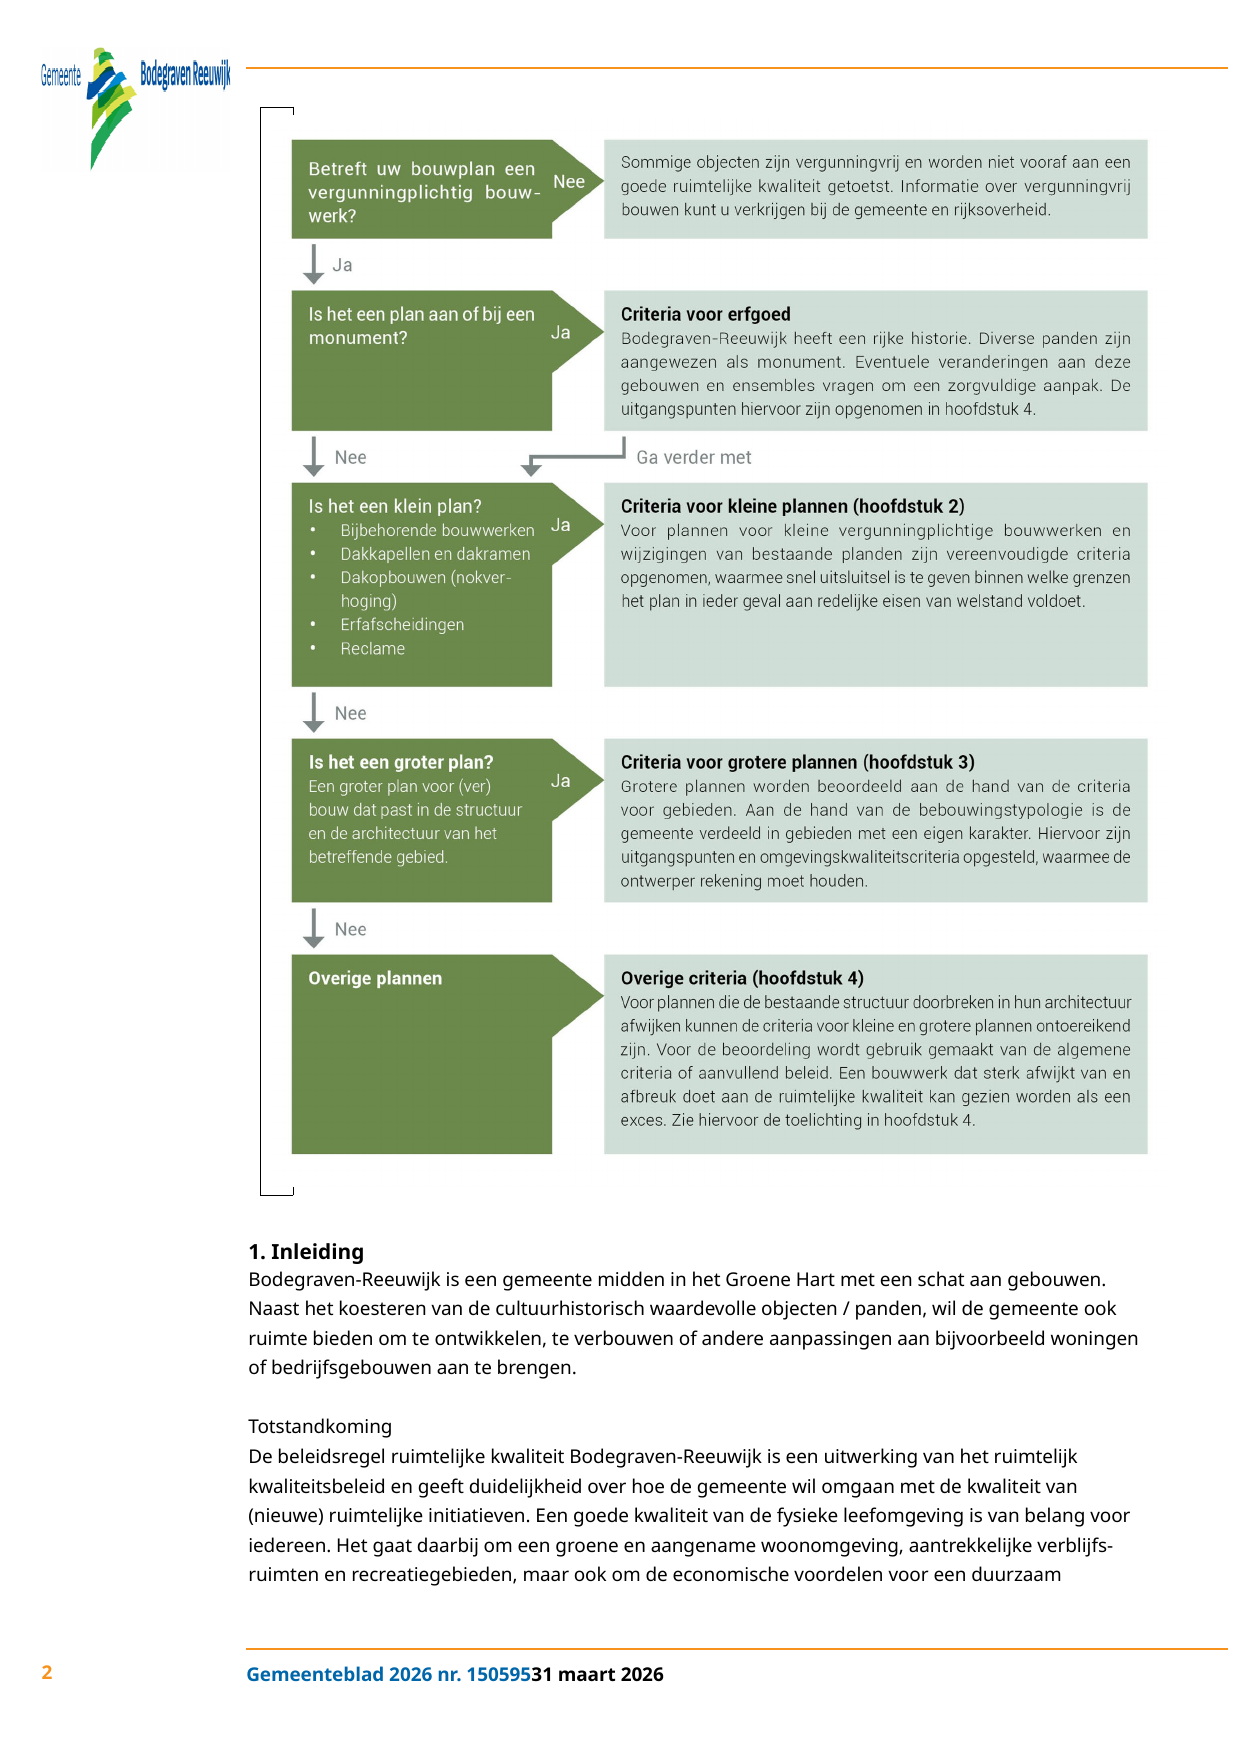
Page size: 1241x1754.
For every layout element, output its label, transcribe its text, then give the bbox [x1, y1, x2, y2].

picture [268, 115, 1173, 1187]
text De beleidsregel ruimtelijke kwaliteit Bodegraven-Reeuwijk is een uitwerking van het ruimtelijk kwaliteitsbeleid en geeft duidelijkheid over hoe de gemeente wil omgaan met de kwaliteit van (nieuwe) ruimtelijke initiatieven. Een goede kwaliteit van de fysieke leefomgeving is van belang voor iedereen. Het gaat daarbij om een groene en aangename woonomgeving, aantrekkelijke verblijfs- ruimten en recreatiegebieden, maar ook om de economische voordelen voor een duurzaam [248, 1443, 1152, 1587]
picture [41, 47, 231, 172]
text Totstandkoming [248, 1414, 1152, 1439]
text 1. Inleiding [248, 1237, 1152, 1266]
text Bodegraven-Reeuwijk is een gemeente midden in het Groene Hart met een schat aan gebouwen. Naast het koesteren van de cultuurhistorisch waardevolle objecten / panden, wil de gemeente ook ruimte bieden om te ontwikkelen, te verbouwen of andere aanpassingen aan bijvoorbeeld woningen of bedrijfsgebouwen aan te brengen. [248, 1266, 1152, 1380]
